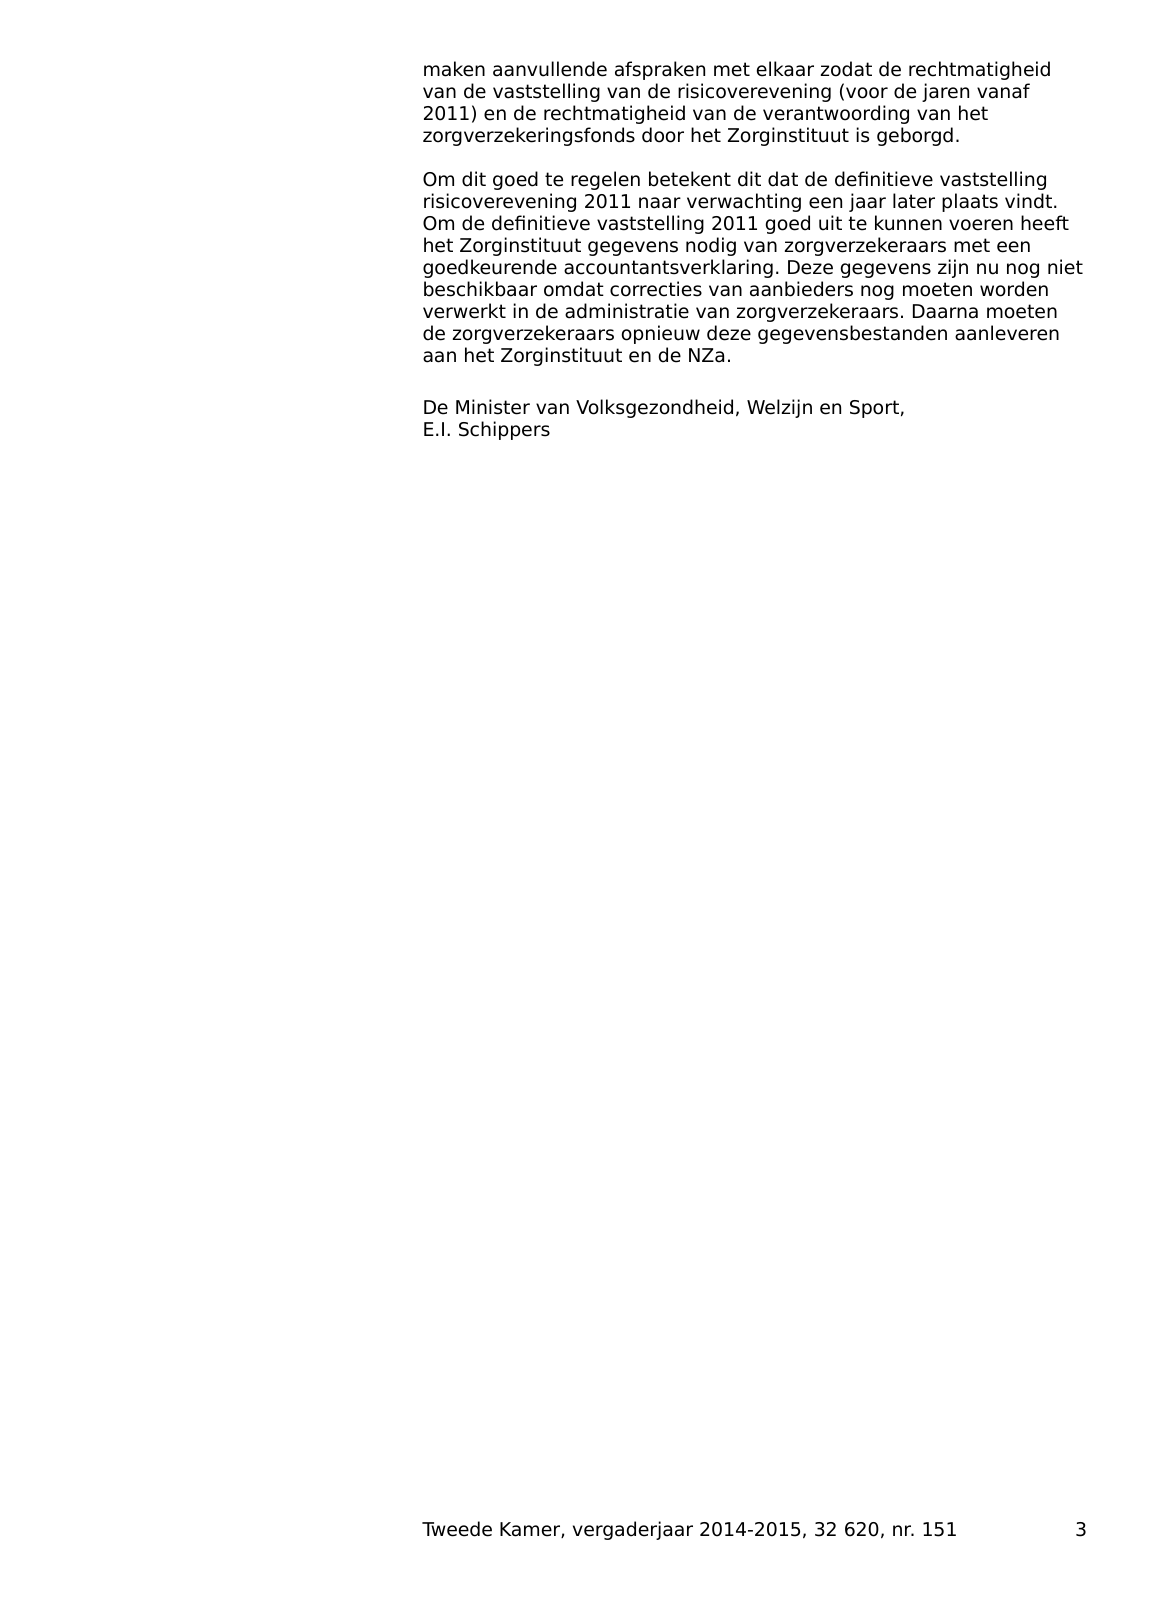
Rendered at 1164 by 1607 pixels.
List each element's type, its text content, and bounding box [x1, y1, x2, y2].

text Om dit goed te regelen betekent dit dat de definitieve vaststelling risicoverevening 2011 naar verwachting een jaar later plaats vindt. Om de definitieve vaststelling 2011 goed uit te kunnen voeren heeft het Zorginstituut gegevens nodig van zorgverzekeraars met een goedkeurende accountantsverklaring. Deze gegevens zijn nu nog niet beschikbaar omdat correcties van aanbieders nog moeten worden verwerkt in de administratie van zorgverzekeraars. Daarna moeten de zorgverzekeraars opnieuw deze gegevensbestanden aanleveren aan het Zorginstituut en de NZa. [422, 169, 1087, 367]
text maken aanvullende afspraken met elkaar zodat de rechtmatigheid van de vaststelling van de risicoverevening (voor de jaren vanaf 2011) en de rechtmatigheid van de verantwoording van het zorgverzekeringsfonds door het Zorginstituut is geborgd. [422, 59, 1087, 147]
text De Minister van Volksgezondheid, Welzijn en Sport, E.I. Schippers [422, 397, 1087, 441]
